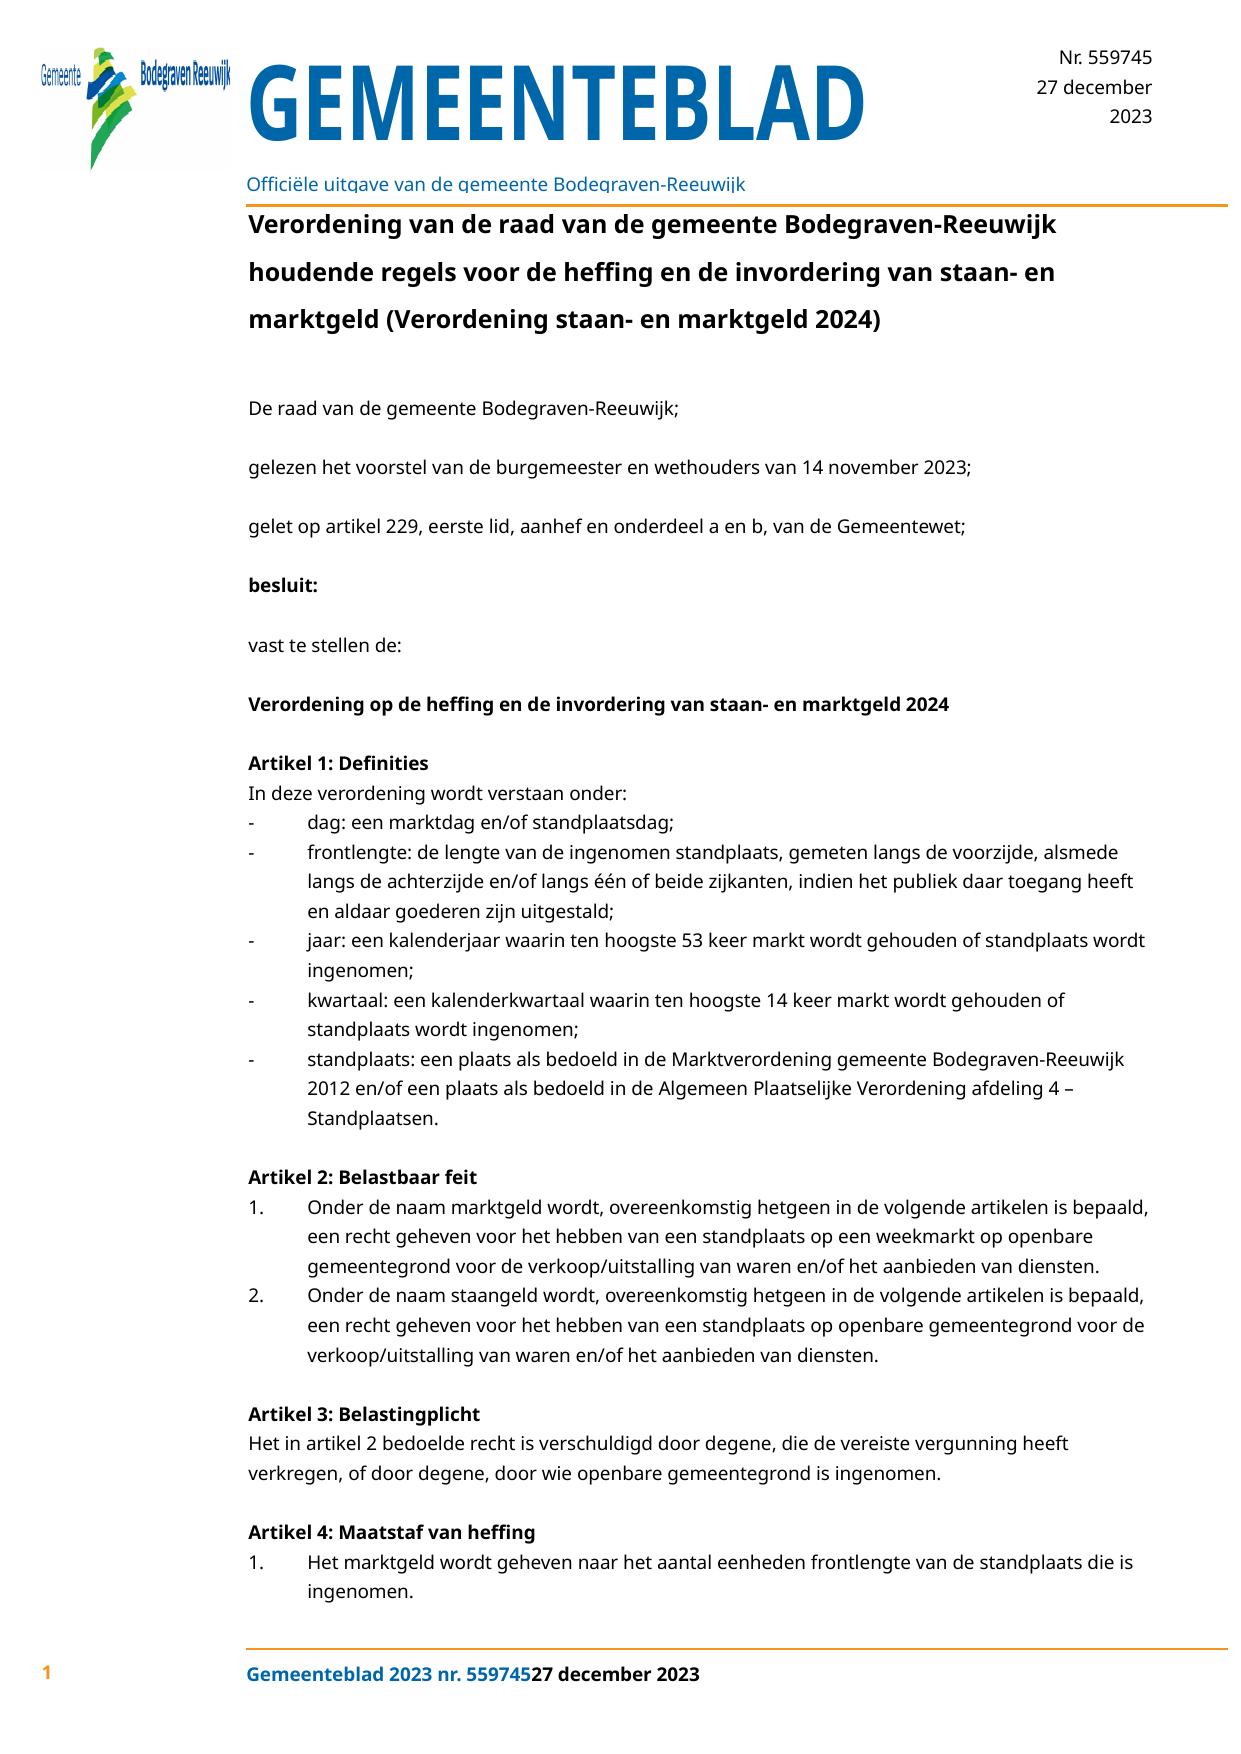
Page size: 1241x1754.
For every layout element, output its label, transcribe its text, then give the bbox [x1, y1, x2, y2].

picture [41, 47, 231, 172]
text Verordening op de heffing en de invordering van staan- en marktgeld 2024 [248, 691, 1152, 717]
text Artikel 1: Definities [248, 750, 1152, 776]
list Onder de naam staangeld wordt, overeenkomstig hetgeen in de volgende artikelen is bepaald, een recht geheven voor het hebben van een standplaats op openbare gemeentegrond voor de verkoop/uitstalling van waren en/of het aanbieden van diensten. [248, 1283, 1152, 1367]
text Artikel 4: Maatstaf van heffing [248, 1519, 1152, 1545]
list dag: een marktdag en/of standplaatsdag; [248, 809, 1152, 835]
text Artikel 3: Belastingplicht [248, 1401, 1152, 1427]
text In deze verordening wordt verstaan onder: [248, 780, 1152, 805]
list Onder de naam marktgeld wordt, overeenkomstig hetgeen in de volgende artikelen is bepaald, een recht geheven voor het hebben van een standplaats op een weekmarkt op openbare gemeentegrond voor de verkoop/uitstalling van waren en/of het aanbieden van diensten. [248, 1194, 1152, 1279]
text De raad van de gemeente Bodegraven-Reeuwijk; [248, 395, 1152, 421]
list kwartaal: een kalenderkwartaal waarin ten hoogste 14 keer markt wordt gehouden of standplaats wordt ingenomen; [248, 987, 1152, 1042]
list jaar: een kalenderjaar waarin ten hoogste 53 keer markt wordt gehouden of standplaats wordt ingenomen; [248, 928, 1152, 983]
text besluit: [248, 573, 1152, 598]
text Verordening van de raad van de gemeente Bodegraven-Reeuwijk houdende regels voor de heffing en de invordering van staan- en marktgeld (Verordening staan- en marktgeld 2024) [248, 207, 1152, 336]
text vast te stellen de: [248, 632, 1152, 657]
list Het marktgeld wordt geheven naar het aantal eenheden frontlengte van de standplaats die is ingenomen. [248, 1549, 1152, 1604]
list standplaats: een plaats als bedoeld in de Marktverordening gemeente Bodegraven-Reeuwijk 2012 en/of een plaats als bedoeld in de Algemeen Plaatselijke Verordening afdeling 4 – Standplaatsen. [248, 1046, 1152, 1131]
list frontlengte: de lengte van de ingenomen standplaats, gemeten langs de voorzijde, alsmede langs de achterzijde en/of langs één of beide zijkanten, indien het publiek daar toegang heeft en aldaar goederen zijn uitgestald; [248, 839, 1152, 924]
text gelezen het voorstel van de burgemeester en wethouders van 14 november 2023; [248, 454, 1152, 480]
text gelet op artikel 229, eerste lid, aanhef en onderdeel a en b, van de Gemeentewet; [248, 513, 1152, 539]
text Het in artikel 2 bedoelde recht is verschuldigd door degene, die de vereiste vergunning heeft verkregen, of door degene, door wie openbare gemeentegrond is ingenomen. [248, 1431, 1152, 1486]
text Artikel 2: Belastbaar feit [248, 1164, 1152, 1190]
